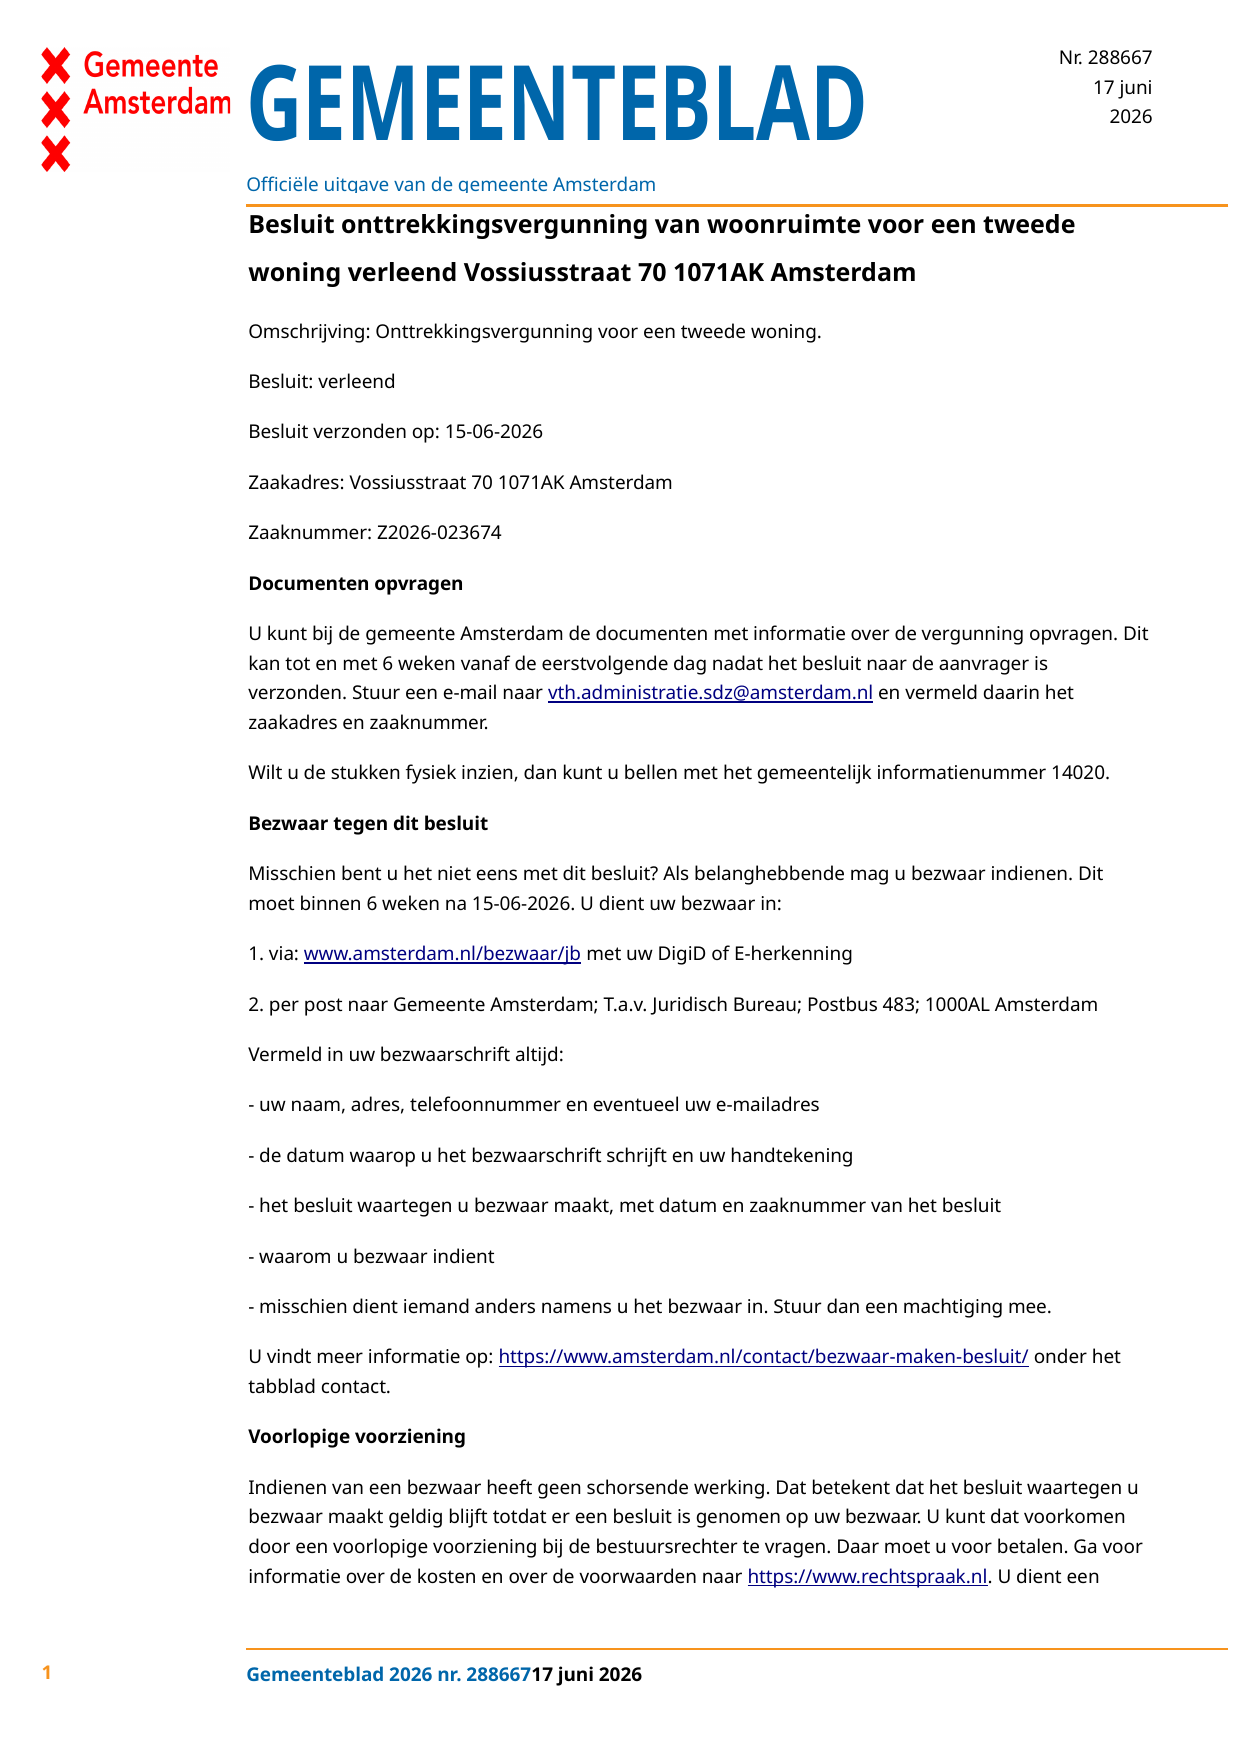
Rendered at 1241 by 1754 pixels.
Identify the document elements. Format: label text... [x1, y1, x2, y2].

text Bezwaar tegen dit besluit [248, 810, 1152, 836]
text 2. per post naar Gemeente Amsterdam; T.a.v. Juridisch Bureau; Postbus 483; 1000AL Amsterdam [248, 991, 1152, 1017]
text Voorlopige voorziening [248, 1424, 1152, 1449]
text - uw naam, adres, telefoonnummer en eventueel uw e-mailadres [248, 1092, 1152, 1117]
text Zaaknummer: Z2026-023674 [248, 519, 1152, 545]
text 1. via: www.amsterdam.nl/bezwaar/jb met uw DigiD of E-herkenning [248, 940, 1152, 966]
text Vermeld in uw bezwaarschrift altijd: [248, 1041, 1152, 1067]
text Besluit onttrekkingsvergunning van woonruimte voor een tweede woning verleend Vossiusstraat 70 1071AK Amsterdam [248, 207, 1152, 288]
text Besluit: verleend [248, 368, 1152, 394]
text Besluit verzonden op: 15-06-2026 [248, 419, 1152, 444]
text Indienen van een bezwaar heeft geen schorsende werking. Dat betekent dat het besluit waartegen u bezwaar maakt geldig blijft totdat er een besluit is genomen op uw bezwaar. U kunt dat voorkomen door een voorlopige voorziening bij de bestuursrechter te vragen. Daar moet u voor betalen. Ga voor informatie over de kosten en over de voorwaarden naar https://www.rechtspraak.nl. U dient een [248, 1474, 1152, 1589]
text U vindt meer informatie op: https://www.amsterdam.nl/contact/bezwaar-maken-besluit/ onder het tabblad contact. [248, 1344, 1152, 1399]
text Omschrijving: Onttrekkingsvergunning voor een tweede woning. [248, 318, 1152, 344]
picture [41, 47, 231, 172]
text Misschien bent u het niet eens met dit besluit? Als belanghebbende mag u bezwaar indienen. Dit moet binnen 6 weken na 15-06-2026. U dient uw bezwaar in: [248, 860, 1152, 916]
text - de datum waarop u het bezwaarschrift schrijft en uw handtekening [248, 1142, 1152, 1168]
text - waarom u bezwaar indient [248, 1243, 1152, 1269]
text - misschien dient iemand anders namens u het bezwaar in. Stuur dan een machtiging mee. [248, 1293, 1152, 1319]
text U kunt bij de gemeente Amsterdam de documenten met informatie over de vergunning opvragen. Dit kan tot en met 6 weken vanaf de eerstvolgende dag nadat het besluit naar de aanvrager is verzonden. Stuur een e-mail naar vth.administratie.sdz@amsterdam.nl en vermeld daarin het zaakadres en zaaknummer. [248, 620, 1152, 735]
text Zaakadres: Vossiusstraat 70 1071AK Amsterdam [248, 469, 1152, 495]
text - het besluit waartegen u bezwaar maakt, met datum en zaaknummer van het besluit [248, 1192, 1152, 1218]
text Wilt u de stukken fysiek inzien, dan kunt u bellen met het gemeentelijk informatienummer 14020. [248, 759, 1152, 785]
text Documenten opvragen [248, 570, 1152, 596]
